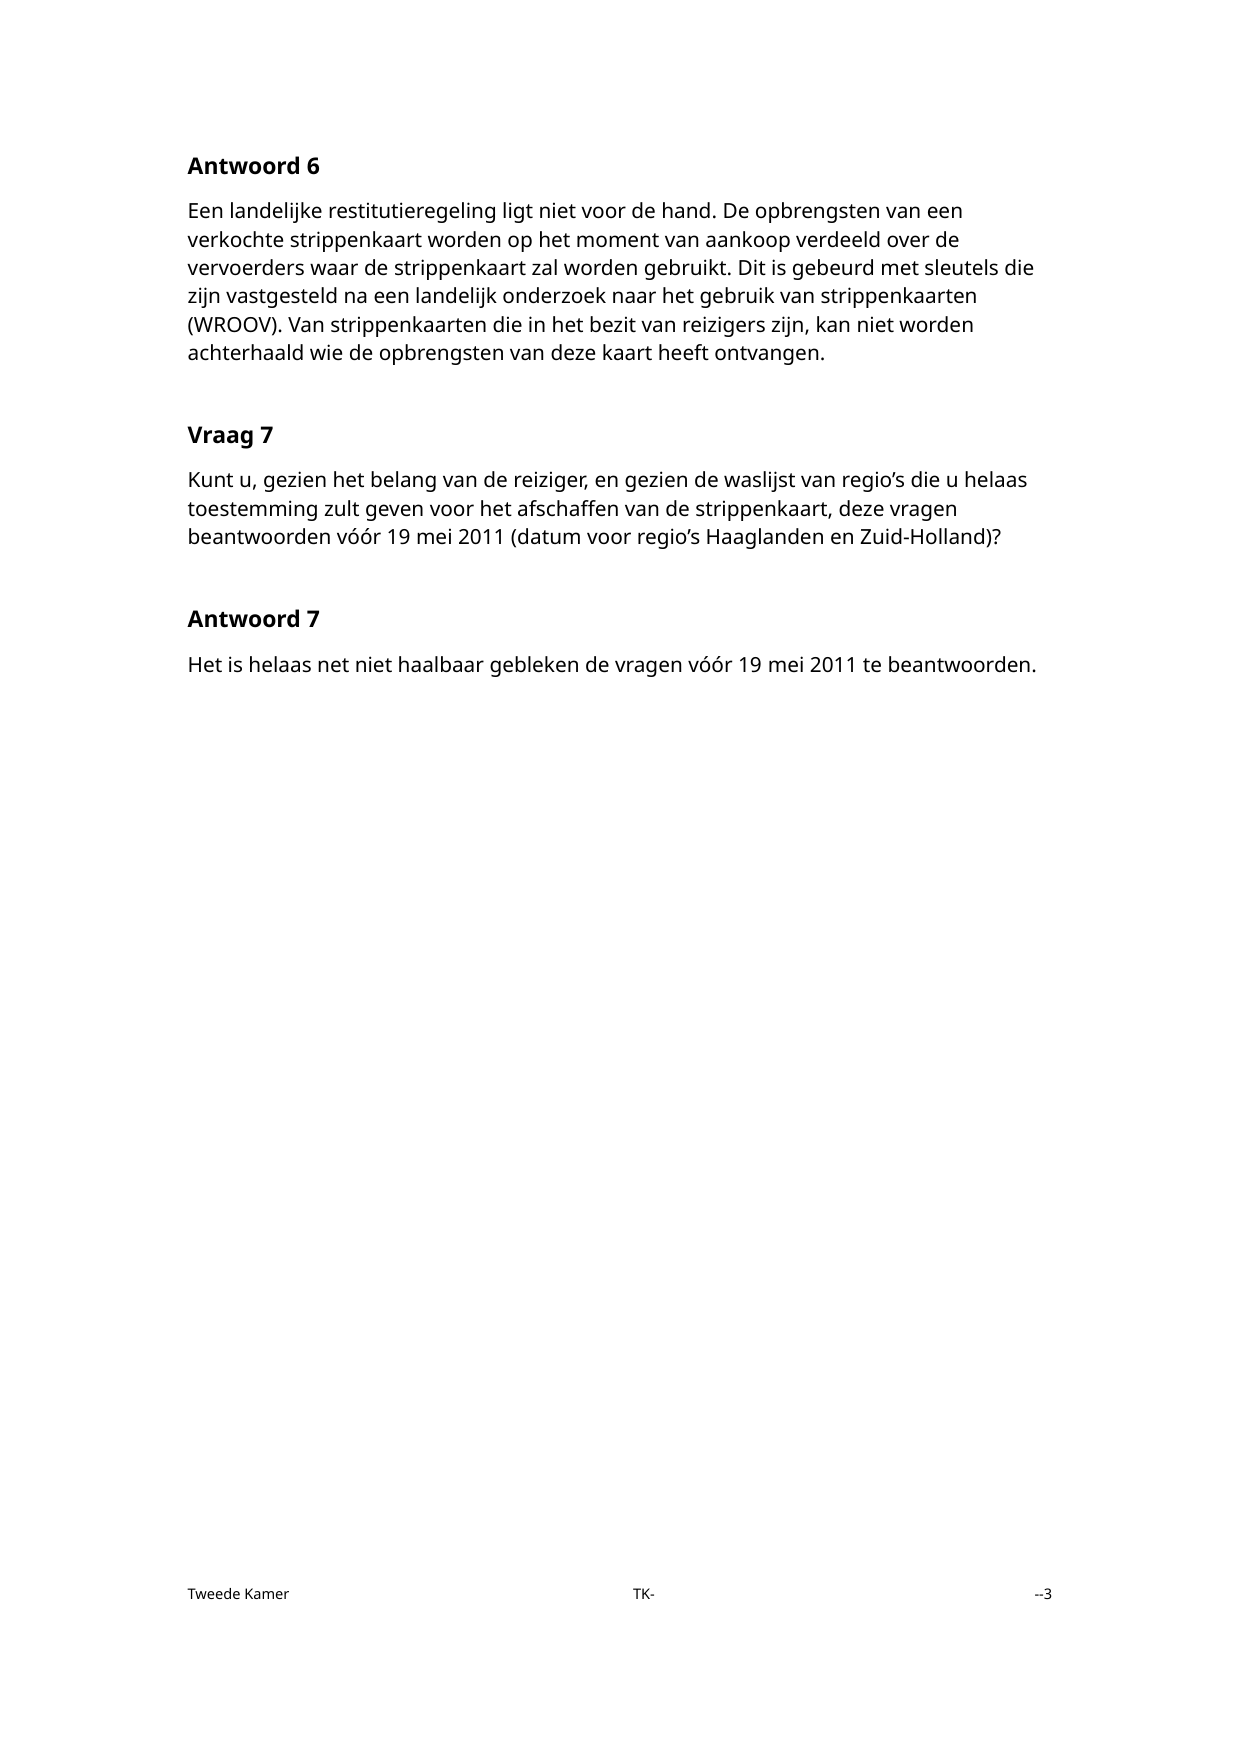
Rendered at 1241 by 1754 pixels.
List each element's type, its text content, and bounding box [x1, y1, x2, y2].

text Een landelijke restitutieregeling ligt niet voor de hand. De opbrengsten van een verkochte strippenkaart worden op het moment van aankoop verdeeld over de vervoerders waar de strippenkaart zal worden gebruikt. Dit is gebeurd met sleutels die zijn vastgesteld na een landelijk onderzoek naar het gebruik van strippenkaarten (WROOV). Van strippenkaarten die in het bezit van reizigers zijn, kan niet worden achterhaald wie de opbrengsten van deze kaart heeft ontvangen. [187, 196, 1053, 367]
subtitle Antwoord 6 [187, 150, 1053, 181]
subtitle Antwoord 7 [187, 603, 1053, 635]
text Het is helaas net niet haalbaar gebleken de vragen vóór 19 mei 2011 te beantwoorden. [187, 650, 1053, 678]
text Kunt u, gezien het belang van de reiziger, en gezien de waslijst van regio’s die u helaas toestemming zult geven voor het afschaffen van de strippenkaart, deze vragen beantwoorden vóór 19 mei 2011 (datum voor regio’s Haaglanden en Zuid-Holland)? [187, 466, 1053, 551]
subtitle Vraag 7 [187, 419, 1053, 451]
